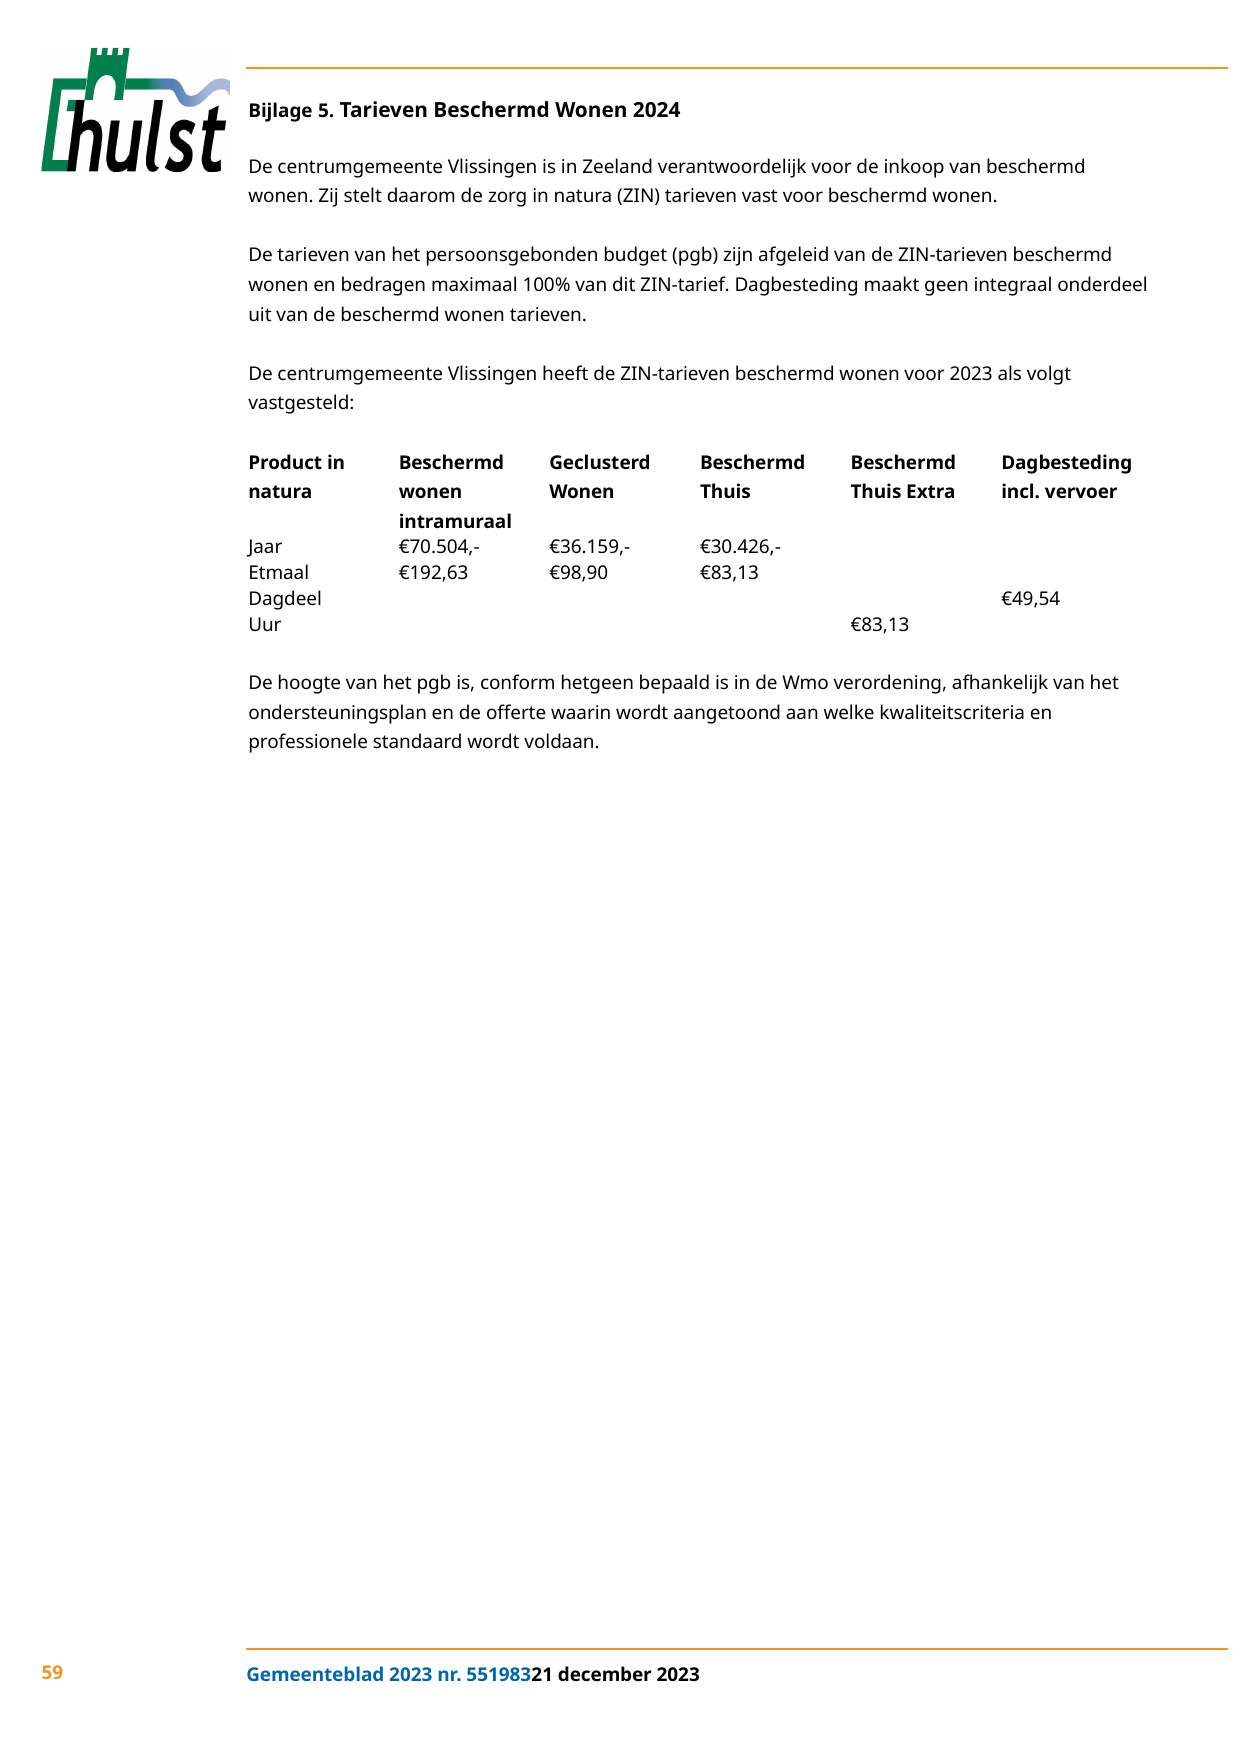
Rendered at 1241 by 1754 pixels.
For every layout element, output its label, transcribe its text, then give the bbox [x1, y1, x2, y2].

table_cell Etmaal [248, 560, 398, 585]
table_header Geclusterd Wonen [549, 449, 700, 534]
table_cell Dagdeel [248, 585, 398, 611]
table_cell [850, 585, 1001, 611]
table_cell €49,54 [1001, 585, 1152, 611]
table_cell [850, 534, 1001, 559]
table_cell [1001, 534, 1152, 559]
table_header Beschermd Thuis [700, 449, 850, 534]
table_cell €192,63 [399, 560, 549, 585]
table_cell €30.426,- [700, 534, 850, 559]
table_header Dagbesteding incl. vervoer [1001, 449, 1152, 534]
table_cell [700, 611, 850, 637]
table_cell [850, 560, 1001, 585]
text Bijlage 5. Tarieven Beschermd Wonen 2024 [248, 95, 1152, 123]
table_cell €83,13 [700, 560, 850, 585]
table_cell €98,90 [549, 560, 700, 585]
table_cell [1001, 611, 1152, 637]
text De hoogte van het pgb is, conform hetgeen bepaald is in de Wmo verordening, afhankelijk van het ondersteuningsplan en de offerte waarin wordt aangetoond aan welke kwaliteitscriteria en professionele standaard wordt voldaan. [248, 669, 1152, 754]
table_cell [549, 611, 700, 637]
table_cell [1001, 560, 1152, 585]
table_header Beschermd Thuis Extra [850, 449, 1001, 534]
table_cell €36.159,- [549, 534, 700, 559]
text De tarieven van het persoonsgebonden budget (pgb) zijn afgeleid van de ZIN-tarieven beschermd wonen en bedragen maximaal 100% van dit ZIN-tarief. Dagbesteding maakt geen integraal onderdeel uit van de beschermd wonen tarieven. [248, 242, 1152, 327]
text De centrumgemeente Vlissingen is in Zeeland verantwoordelijk voor de inkoop van beschermd wonen. Zij stelt daarom de zorg in natura (ZIN) tarieven vast voor beschermd wonen. [248, 153, 1152, 208]
table_cell Uur [248, 611, 398, 637]
table_cell €70.504,- [399, 534, 549, 559]
table_cell [549, 585, 700, 611]
table_cell Jaar [248, 534, 398, 559]
table_header Beschermd wonen intramuraal [399, 449, 549, 534]
picture [41, 47, 231, 172]
table_header Product in natura [248, 449, 398, 534]
text De centrumgemeente Vlissingen heeft de ZIN-tarieven beschermd wonen voor 2023 als volgt vastgesteld: [248, 360, 1152, 415]
table_cell [700, 585, 850, 611]
table_cell [399, 611, 549, 637]
table_cell [399, 585, 549, 611]
table_cell €83,13 [850, 611, 1001, 637]
